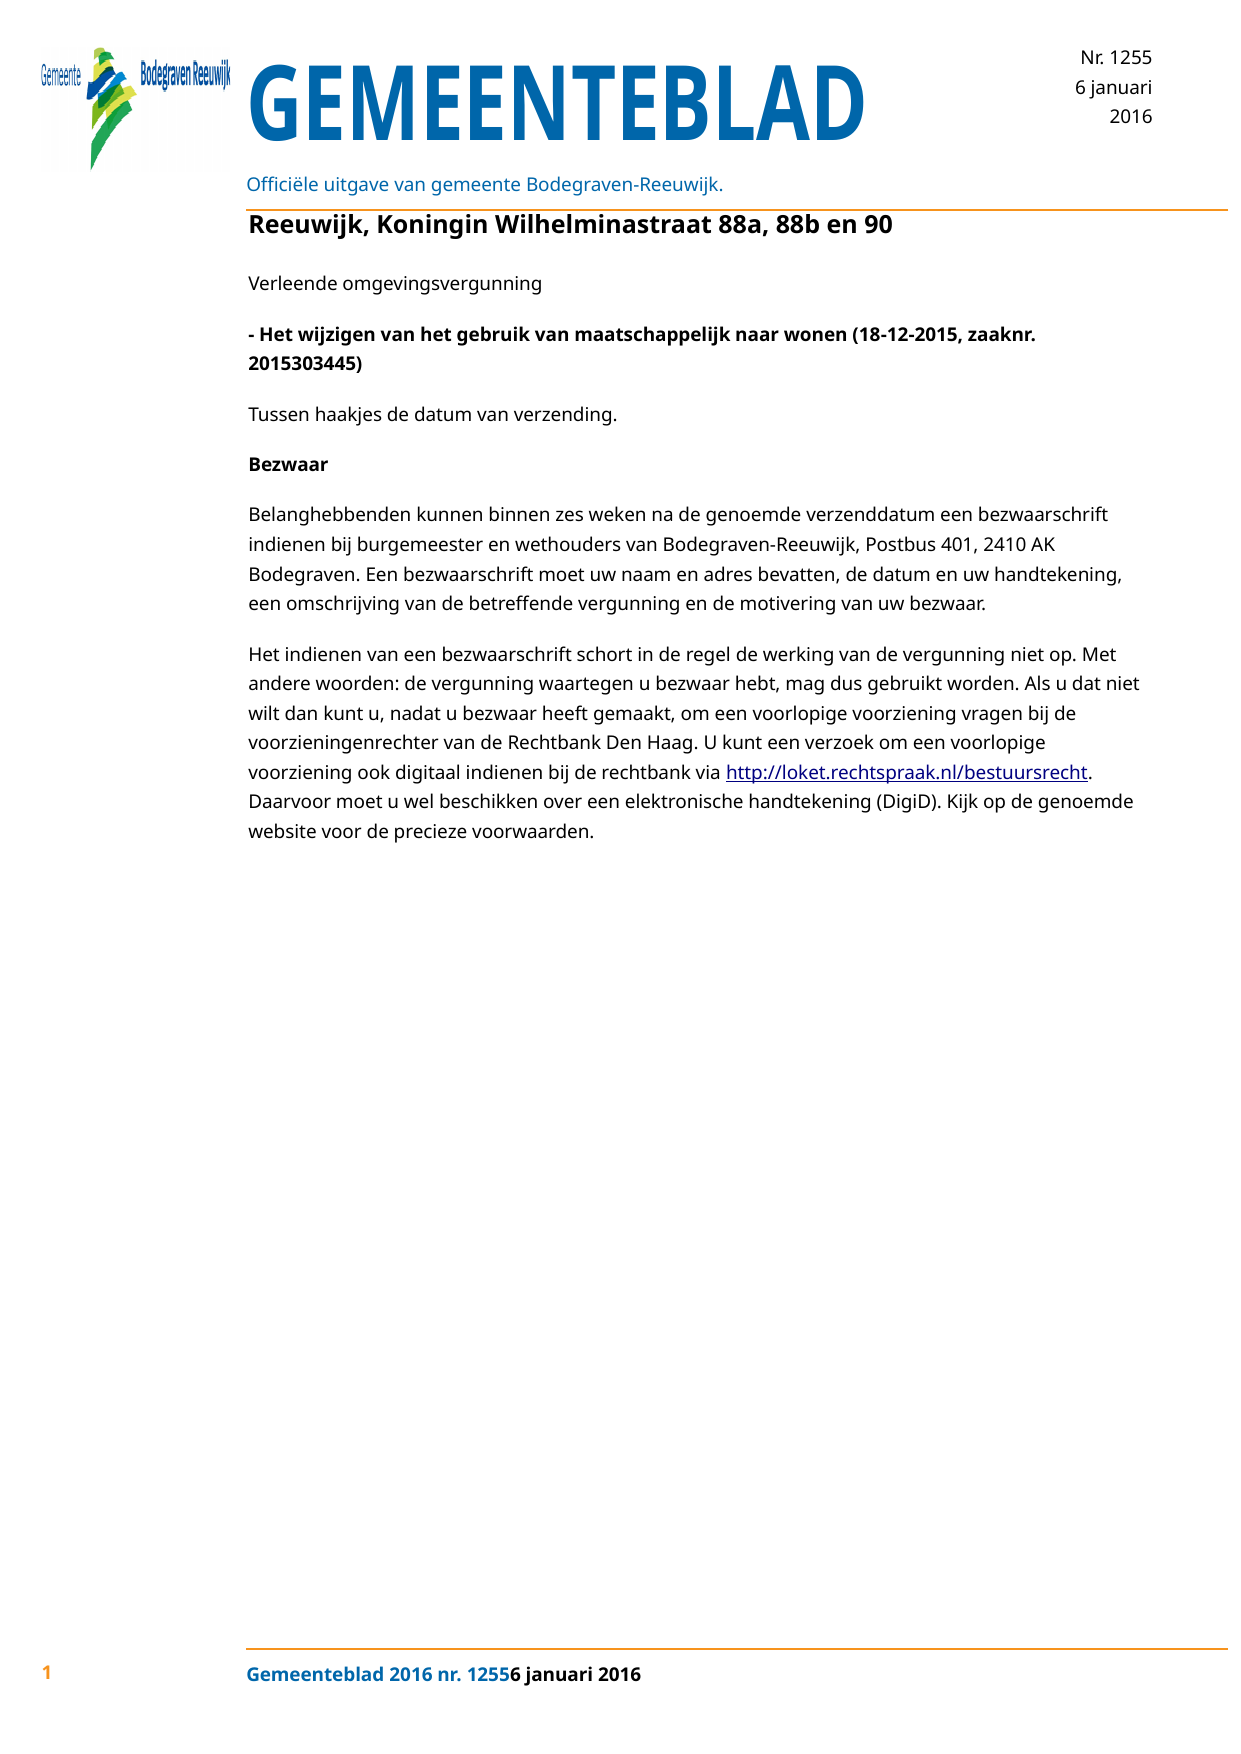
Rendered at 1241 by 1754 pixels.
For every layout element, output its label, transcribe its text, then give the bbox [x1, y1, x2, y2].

text Tussen haakjes de datum van verzending. [248, 401, 1152, 426]
text Verleende omgevingsvergunning [248, 270, 1152, 296]
text - Het wijzigen van het gebruik van maatschappelijk naar wonen (18‑12‑2015, zaaknr. 2015303445) [248, 321, 1152, 376]
text Bezwaar [248, 451, 1152, 477]
text Het indienen van een bezwaarschrift schort in de regel de werking van de vergunning niet op. Met andere woorden: de vergunning waartegen u bezwaar hebt, mag dus gebruikt worden. Als u dat niet wilt dan kunt u, nadat u bezwaar heeft gemaakt, om een voorlopige voorziening vragen bij de voorzieningenrechter van de Rechtbank Den Haag. U kunt een verzoek om een voorlopige voorziening ook digitaal indienen bij de rechtbank via http://loket.rechtspraak.nl/bestuursrecht. Daarvoor moet u wel beschikken over een elektronische handtekening (DigiD). Kijk op de genoemde website voor de precieze voorwaarden. [248, 641, 1152, 844]
text Belanghebbenden kunnen binnen zes weken na de genoemde verzenddatum een bezwaarschrift indienen bij burgemeester en wethouders van Bodegraven-Reeuwijk, Postbus 401, 2410 AK Bodegraven. Een bezwaarschrift moet uw naam en adres bevatten, de datum en uw handtekening, een omschrijving van de betreffende vergunning en de motivering van uw bezwaar. [248, 502, 1152, 616]
picture [41, 47, 231, 172]
text Reeuwijk, Koningin Wilhelminastraat 88a, 88b en 90 [248, 211, 1152, 241]
